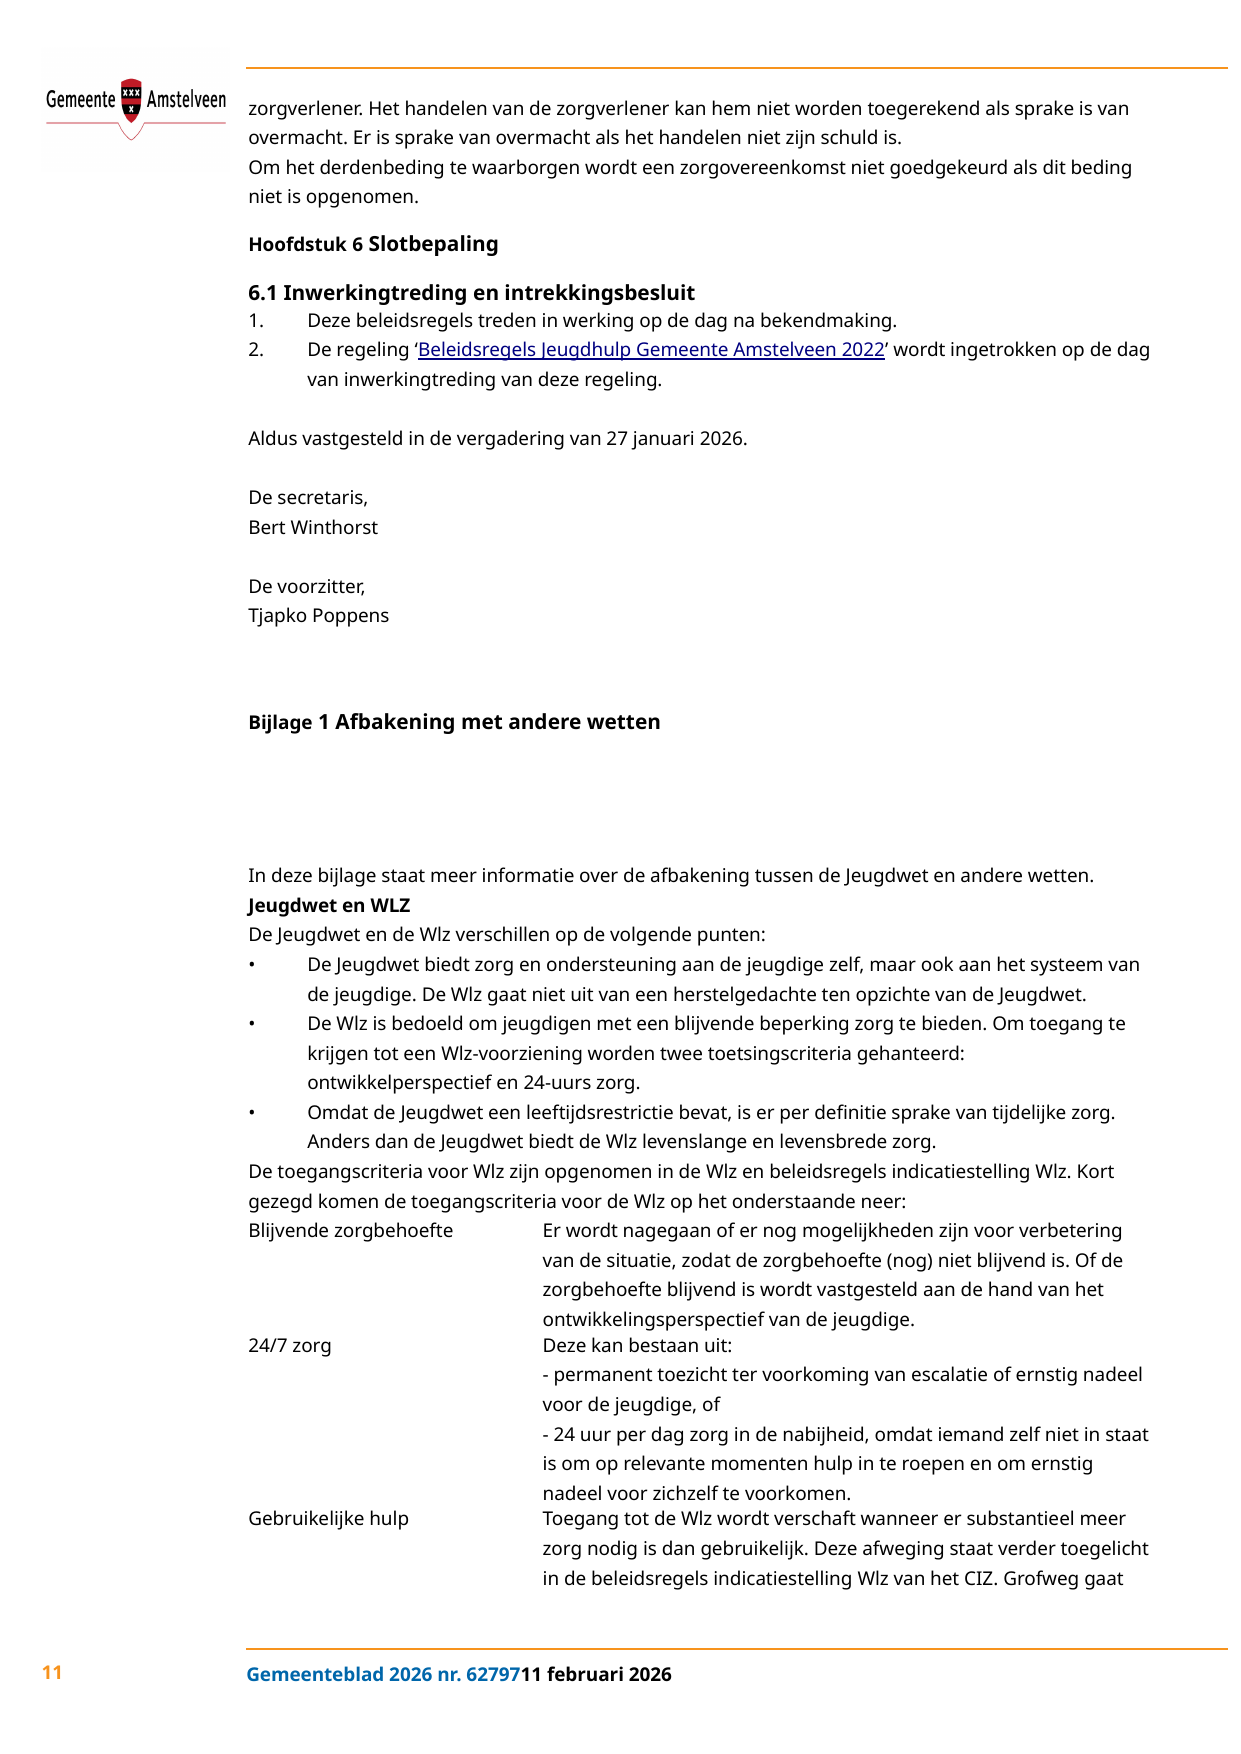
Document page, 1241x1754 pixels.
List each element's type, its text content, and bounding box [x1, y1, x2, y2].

list Deze beleidsregels treden in werking op de dag na bekendmaking. [248, 307, 1152, 333]
text 6.1 Inwerkingtreding en intrekkingsbesluit [248, 278, 1152, 307]
table_header Er wordt nagegaan of er nog mogelijkheden zijn voor verbetering van de situatie, zodat de zorgbehoefte (nog) niet blijvend is. Of de zorgbehoefte blijvend is wordt vastgesteld aan de hand van het ontwikkelingsperspectief van de jeugdige. [543, 1218, 1152, 1332]
picture [41, 47, 231, 172]
list De regeling ‘Beleidsregels Jeugdhulp Gemeente Amstelveen 2022’ wordt ingetrokken op de dag van inwerkingtreding van deze regeling. [248, 336, 1152, 392]
text Tjapko Poppens [248, 603, 1152, 628]
text De voorzitter, [248, 573, 1152, 599]
table_cell Deze kan bestaan uit: - permanent toezicht ter voorkoming van escalatie of ernstig nadeel voor de jeugdige, of - 24 uur per dag zorg in de nabijheid, omdat iemand zelf niet in staat is om op relevante momenten hulp in te roepen en om ernstig nadeel voor zichzelf te voorkomen. [543, 1332, 1152, 1506]
table_header Blijvende zorgbehoefte [248, 1218, 542, 1332]
list De Jeugdwet biedt zorg en ondersteuning aan de jeugdige zelf, maar ook aan het systeem van de jeugdige. De Wlz gaat niet uit van een herstelgedachte ten opzichte van de Jeugdwet. [248, 951, 1152, 1006]
text Jeugdwet en WLZ [248, 892, 1152, 918]
list Omdat de Jeugdwet een leeftijdsrestrictie bevat, is er per definitie sprake van tijdelijke zorg. Anders dan de Jeugdwet biedt de Wlz levenslange en levensbrede zorg. [248, 1099, 1152, 1154]
text Bert Winthorst [248, 514, 1152, 540]
text zorgverlener. Het handelen van de zorgverlener kan hem niet worden toegerekend als sprake is van overmacht. Er is sprake van overmacht als het handelen niet zijn schuld is. [248, 95, 1152, 150]
text De secretaris, [248, 484, 1152, 510]
text Aldus vastgesteld in de vergadering van 27 januari 2026. [248, 425, 1152, 451]
text De Jeugdwet en de Wlz verschillen op de volgende punten: [248, 922, 1152, 947]
text Hoofdstuk 6 Slotbepaling [248, 229, 1152, 258]
table_cell Gebruikelijke hulp [248, 1506, 542, 1591]
text Bijlage 1 Afbakening met andere wetten [248, 707, 1152, 736]
list De Wlz is bedoeld om jeugdigen met een blijvende beperking zorg te bieden. Om toegang te krijgen tot een Wlz-voorziening worden twee toetsingscriteria gehanteerd: ontwikkelperspectief en 24-uurs zorg. [248, 1010, 1152, 1095]
text De toegangscriteria voor Wlz zijn opgenomen in de Wlz en beleidsregels indicatiestelling Wlz. Kort gezegd komen de toegangscriteria voor de Wlz op het onderstaande neer: [248, 1158, 1152, 1213]
table_cell Toegang tot de Wlz wordt verschaft wanneer er substantieel meer zorg nodig is dan gebruikelijk. Deze afweging staat verder toegelicht in de beleidsregels indicatiestelling Wlz van het CIZ. Grofweg gaat [543, 1506, 1152, 1591]
text Om het derdenbeding te waarborgen wordt een zorgovereenkomst niet goedgekeurd als dit beding niet is opgenomen. [248, 154, 1152, 209]
text In deze bijlage staat meer informatie over de afbakening tussen de Jeugdwet en andere wetten. [248, 862, 1152, 888]
table_cell 24/7 zorg [248, 1332, 542, 1506]
